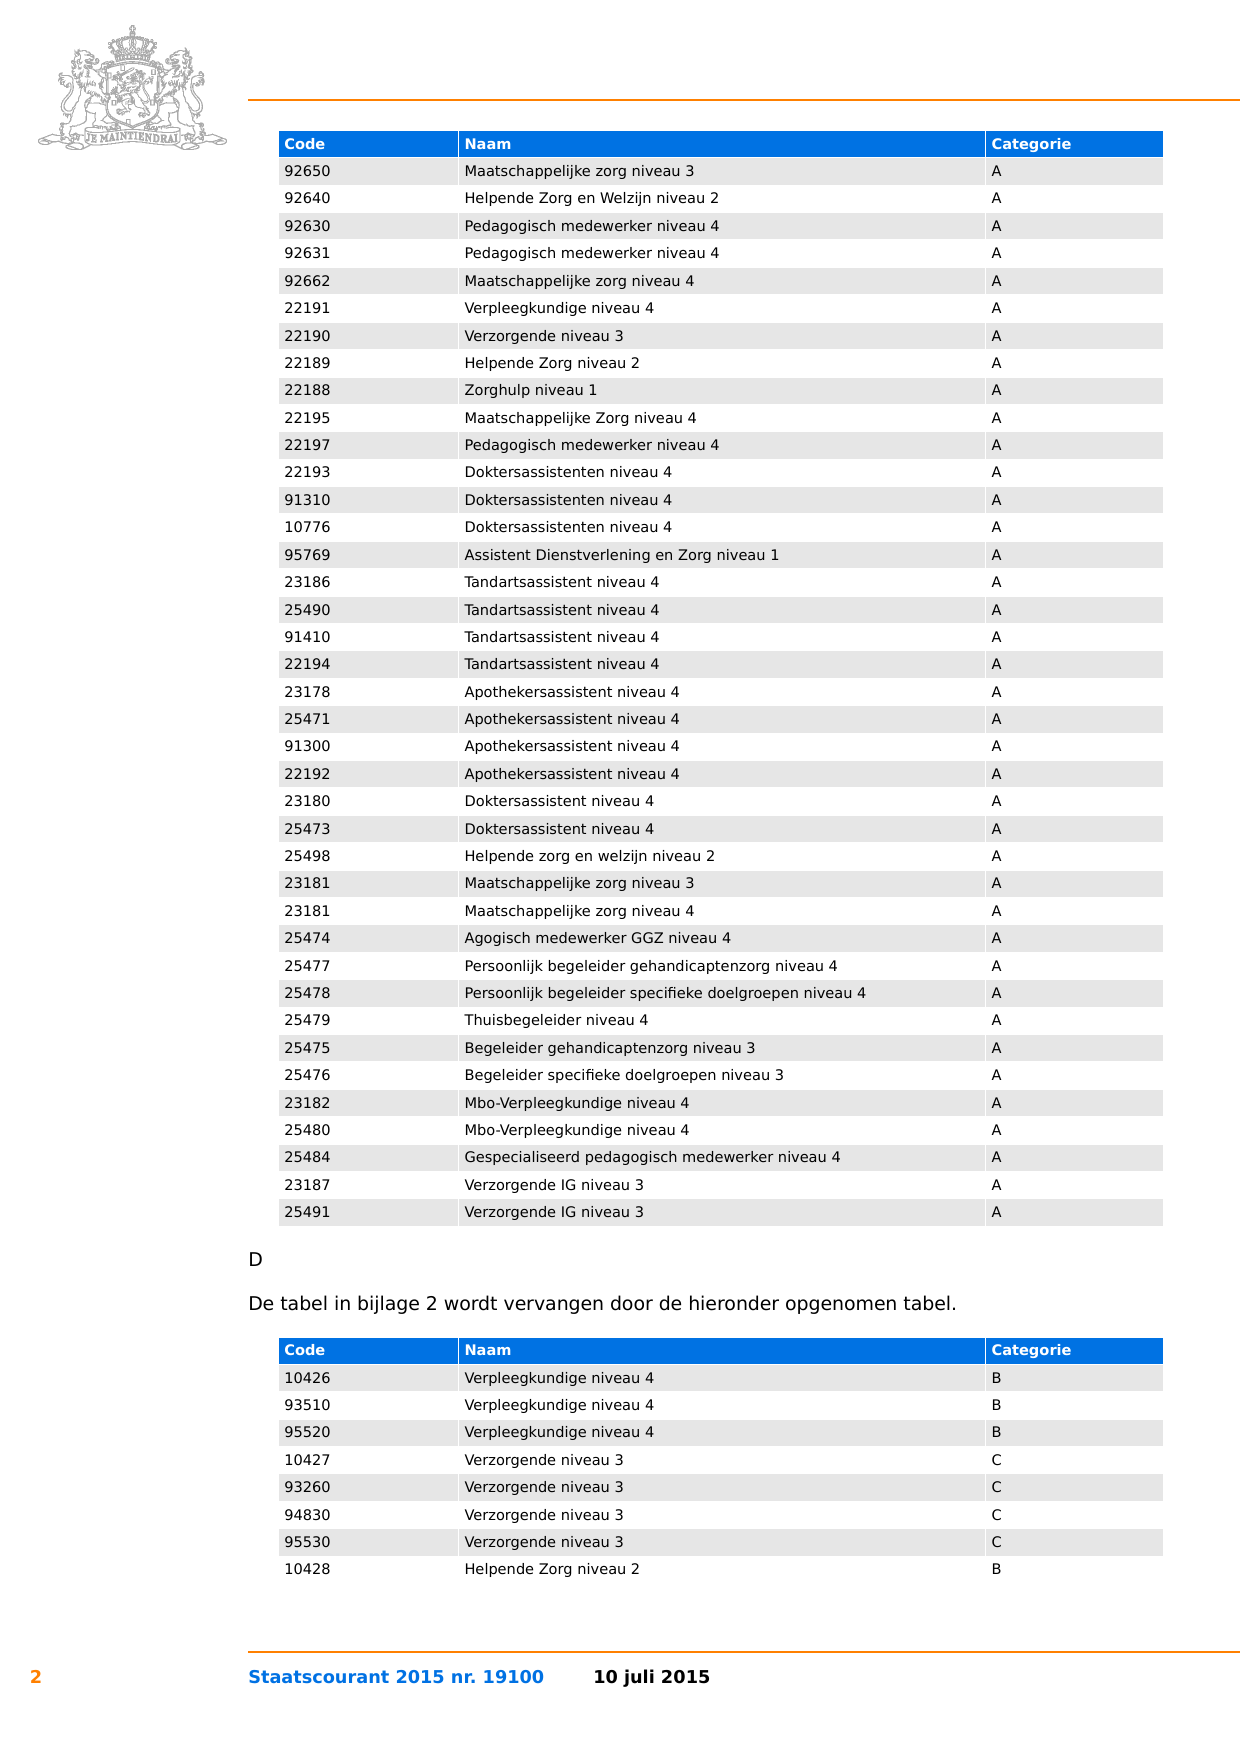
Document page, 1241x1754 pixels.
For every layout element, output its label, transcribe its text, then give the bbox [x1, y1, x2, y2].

table_header Naam [459, 1338, 985, 1364]
table_cell 23181 [279, 898, 458, 924]
table_cell 25476 [279, 1063, 458, 1089]
table_cell C [986, 1502, 1163, 1528]
table_cell 92662 [279, 268, 458, 294]
table_cell Verzorgende niveau 3 [459, 1502, 985, 1528]
table_cell Helpende Zorg en Welzijn niveau 2 [459, 186, 985, 212]
table_cell A [986, 158, 1163, 185]
table_cell Persoonlijk begeleider specifieke doelgroepen niveau 4 [459, 980, 985, 1007]
table_cell 92650 [279, 158, 458, 185]
table_cell A [986, 213, 1163, 239]
table_cell B [986, 1392, 1163, 1418]
table_cell 92630 [279, 213, 458, 239]
table_cell B [986, 1420, 1163, 1446]
table_cell 25484 [279, 1145, 458, 1171]
table_cell B [986, 1557, 1163, 1583]
table_cell A [986, 323, 1163, 349]
table_header Categorie [986, 1338, 1163, 1364]
table_cell 25477 [279, 953, 458, 979]
table_cell 22190 [279, 323, 458, 349]
table_cell Tandartsassistent niveau 4 [459, 651, 985, 678]
table_cell A [986, 898, 1163, 924]
table_cell 95769 [279, 542, 458, 568]
table_cell Verzorgende IG niveau 3 [459, 1172, 985, 1198]
table_cell Doktersassistent niveau 4 [459, 816, 985, 842]
table_cell 95520 [279, 1420, 458, 1446]
table_cell 22192 [279, 761, 458, 787]
table_cell 25479 [279, 1008, 458, 1034]
table_cell 22191 [279, 295, 458, 322]
table_cell Tandartsassistent niveau 4 [459, 569, 985, 596]
table_cell 25474 [279, 925, 458, 952]
picture [38, 25, 227, 150]
table_cell 25490 [279, 597, 458, 623]
table_cell 22195 [279, 405, 458, 431]
table_cell A [986, 679, 1163, 705]
table_cell A [986, 761, 1163, 787]
table_cell Pedagogisch medewerker niveau 4 [459, 241, 985, 267]
table_cell 23182 [279, 1090, 458, 1116]
table_cell 10776 [279, 515, 458, 541]
table_cell Maatschappelijke zorg niveau 3 [459, 871, 985, 897]
table_cell Verpleegkundige niveau 4 [459, 1420, 985, 1446]
table_cell A [986, 460, 1163, 486]
table_cell 22193 [279, 460, 458, 486]
table_cell A [986, 816, 1163, 842]
table_cell B [986, 1365, 1163, 1391]
table_cell 93510 [279, 1392, 458, 1418]
table_cell A [986, 1145, 1163, 1171]
table_cell 23187 [279, 1172, 458, 1198]
table_cell Verzorgende niveau 3 [459, 1474, 985, 1501]
table_cell A [986, 1199, 1163, 1226]
table_cell A [986, 487, 1163, 513]
table_cell Doktersassistenten niveau 4 [459, 460, 985, 486]
table_cell A [986, 405, 1163, 431]
table_cell 92631 [279, 241, 458, 267]
table_cell 91410 [279, 624, 458, 650]
table_cell 95530 [279, 1529, 458, 1556]
table_cell Apothekersassistent niveau 4 [459, 706, 985, 733]
table_cell 23178 [279, 679, 458, 705]
table_cell A [986, 515, 1163, 541]
table_header Code [279, 1338, 458, 1364]
table_cell A [986, 350, 1163, 376]
table_cell A [986, 871, 1163, 897]
table_header Naam [459, 131, 985, 157]
table_cell Apothekersassistent niveau 4 [459, 734, 985, 760]
table_cell A [986, 1035, 1163, 1061]
table_cell A [986, 1172, 1163, 1198]
table_cell Verzorgende niveau 3 [459, 323, 985, 349]
table_cell Persoonlijk begeleider gehandicaptenzorg niveau 4 [459, 953, 985, 979]
table_cell Doktersassistenten niveau 4 [459, 515, 985, 541]
table_cell 92640 [279, 186, 458, 212]
table_cell A [986, 569, 1163, 596]
table_cell 25480 [279, 1117, 458, 1143]
table_cell A [986, 1117, 1163, 1143]
table_cell Apothekersassistent niveau 4 [459, 761, 985, 787]
table_cell A [986, 734, 1163, 760]
table_cell 25475 [279, 1035, 458, 1061]
table_cell Doktersassistent niveau 4 [459, 789, 985, 815]
table_cell Tandartsassistent niveau 4 [459, 624, 985, 650]
table_cell Maatschappelijke zorg niveau 3 [459, 158, 985, 185]
table_cell A [986, 1063, 1163, 1089]
table_cell 22189 [279, 350, 458, 376]
text D [248, 1249, 1163, 1271]
table_cell Tandartsassistent niveau 4 [459, 597, 985, 623]
table_cell 10427 [279, 1447, 458, 1473]
table_cell A [986, 624, 1163, 650]
table_cell A [986, 789, 1163, 815]
table_cell Maatschappelijke Zorg niveau 4 [459, 405, 985, 431]
table_cell C [986, 1447, 1163, 1473]
table_cell 25478 [279, 980, 458, 1007]
table_cell Maatschappelijke zorg niveau 4 [459, 898, 985, 924]
table_cell A [986, 925, 1163, 952]
table_cell Verzorgende niveau 3 [459, 1447, 985, 1473]
table_cell Maatschappelijke zorg niveau 4 [459, 268, 985, 294]
table_cell Helpende Zorg niveau 2 [459, 1557, 985, 1583]
table_cell 25491 [279, 1199, 458, 1226]
table_cell Helpende Zorg niveau 2 [459, 350, 985, 376]
table_cell Pedagogisch medewerker niveau 4 [459, 213, 985, 239]
table_cell Agogisch medewerker GGZ niveau 4 [459, 925, 985, 952]
table_header Code [279, 131, 458, 157]
table_cell 23186 [279, 569, 458, 596]
table_cell A [986, 706, 1163, 733]
table_cell A [986, 597, 1163, 623]
table_cell A [986, 980, 1163, 1007]
table_cell Verzorgende niveau 3 [459, 1529, 985, 1556]
table_cell A [986, 295, 1163, 322]
table_cell A [986, 843, 1163, 869]
table_cell Mbo-Verpleegkundige niveau 4 [459, 1090, 985, 1116]
table_cell Doktersassistenten niveau 4 [459, 487, 985, 513]
table_header Categorie [986, 131, 1163, 157]
table_cell 22197 [279, 432, 458, 459]
table_cell 93260 [279, 1474, 458, 1501]
table_cell C [986, 1474, 1163, 1501]
table_cell A [986, 378, 1163, 404]
table_cell 25498 [279, 843, 458, 869]
table_cell 22188 [279, 378, 458, 404]
table_cell A [986, 651, 1163, 678]
table_cell 91310 [279, 487, 458, 513]
table_cell 25473 [279, 816, 458, 842]
table_cell Begeleider specifieke doelgroepen niveau 3 [459, 1063, 985, 1089]
table_cell Verpleegkundige niveau 4 [459, 1365, 985, 1391]
table_cell A [986, 1090, 1163, 1116]
table_cell A [986, 241, 1163, 267]
table_cell Verpleegkundige niveau 4 [459, 1392, 985, 1418]
table_cell Gespecialiseerd pedagogisch medewerker niveau 4 [459, 1145, 985, 1171]
table_cell A [986, 542, 1163, 568]
table_cell A [986, 1008, 1163, 1034]
table_cell Verzorgende IG niveau 3 [459, 1199, 985, 1226]
table_cell Verpleegkundige niveau 4 [459, 295, 985, 322]
table_cell A [986, 953, 1163, 979]
table_cell Mbo-Verpleegkundige niveau 4 [459, 1117, 985, 1143]
table_cell A [986, 268, 1163, 294]
table_cell 10428 [279, 1557, 458, 1583]
table_cell 23180 [279, 789, 458, 815]
table_cell A [986, 186, 1163, 212]
table_cell Apothekersassistent niveau 4 [459, 679, 985, 705]
table_cell 25471 [279, 706, 458, 733]
table_cell Helpende zorg en welzijn niveau 2 [459, 843, 985, 869]
table_cell Thuisbegeleider niveau 4 [459, 1008, 985, 1034]
table_cell 10426 [279, 1365, 458, 1391]
table_cell C [986, 1529, 1163, 1556]
table_cell 22194 [279, 651, 458, 678]
table_cell 23181 [279, 871, 458, 897]
table_cell Begeleider gehandicaptenzorg niveau 3 [459, 1035, 985, 1061]
table_cell Zorghulp niveau 1 [459, 378, 985, 404]
text De tabel in bijlage 2 wordt vervangen door de hieronder opgenomen tabel. [248, 1292, 1163, 1314]
table_cell Assistent Dienstverlening en Zorg niveau 1 [459, 542, 985, 568]
table_cell 94830 [279, 1502, 458, 1528]
table_cell Pedagogisch medewerker niveau 4 [459, 432, 985, 459]
table_cell A [986, 432, 1163, 459]
table_cell 91300 [279, 734, 458, 760]
